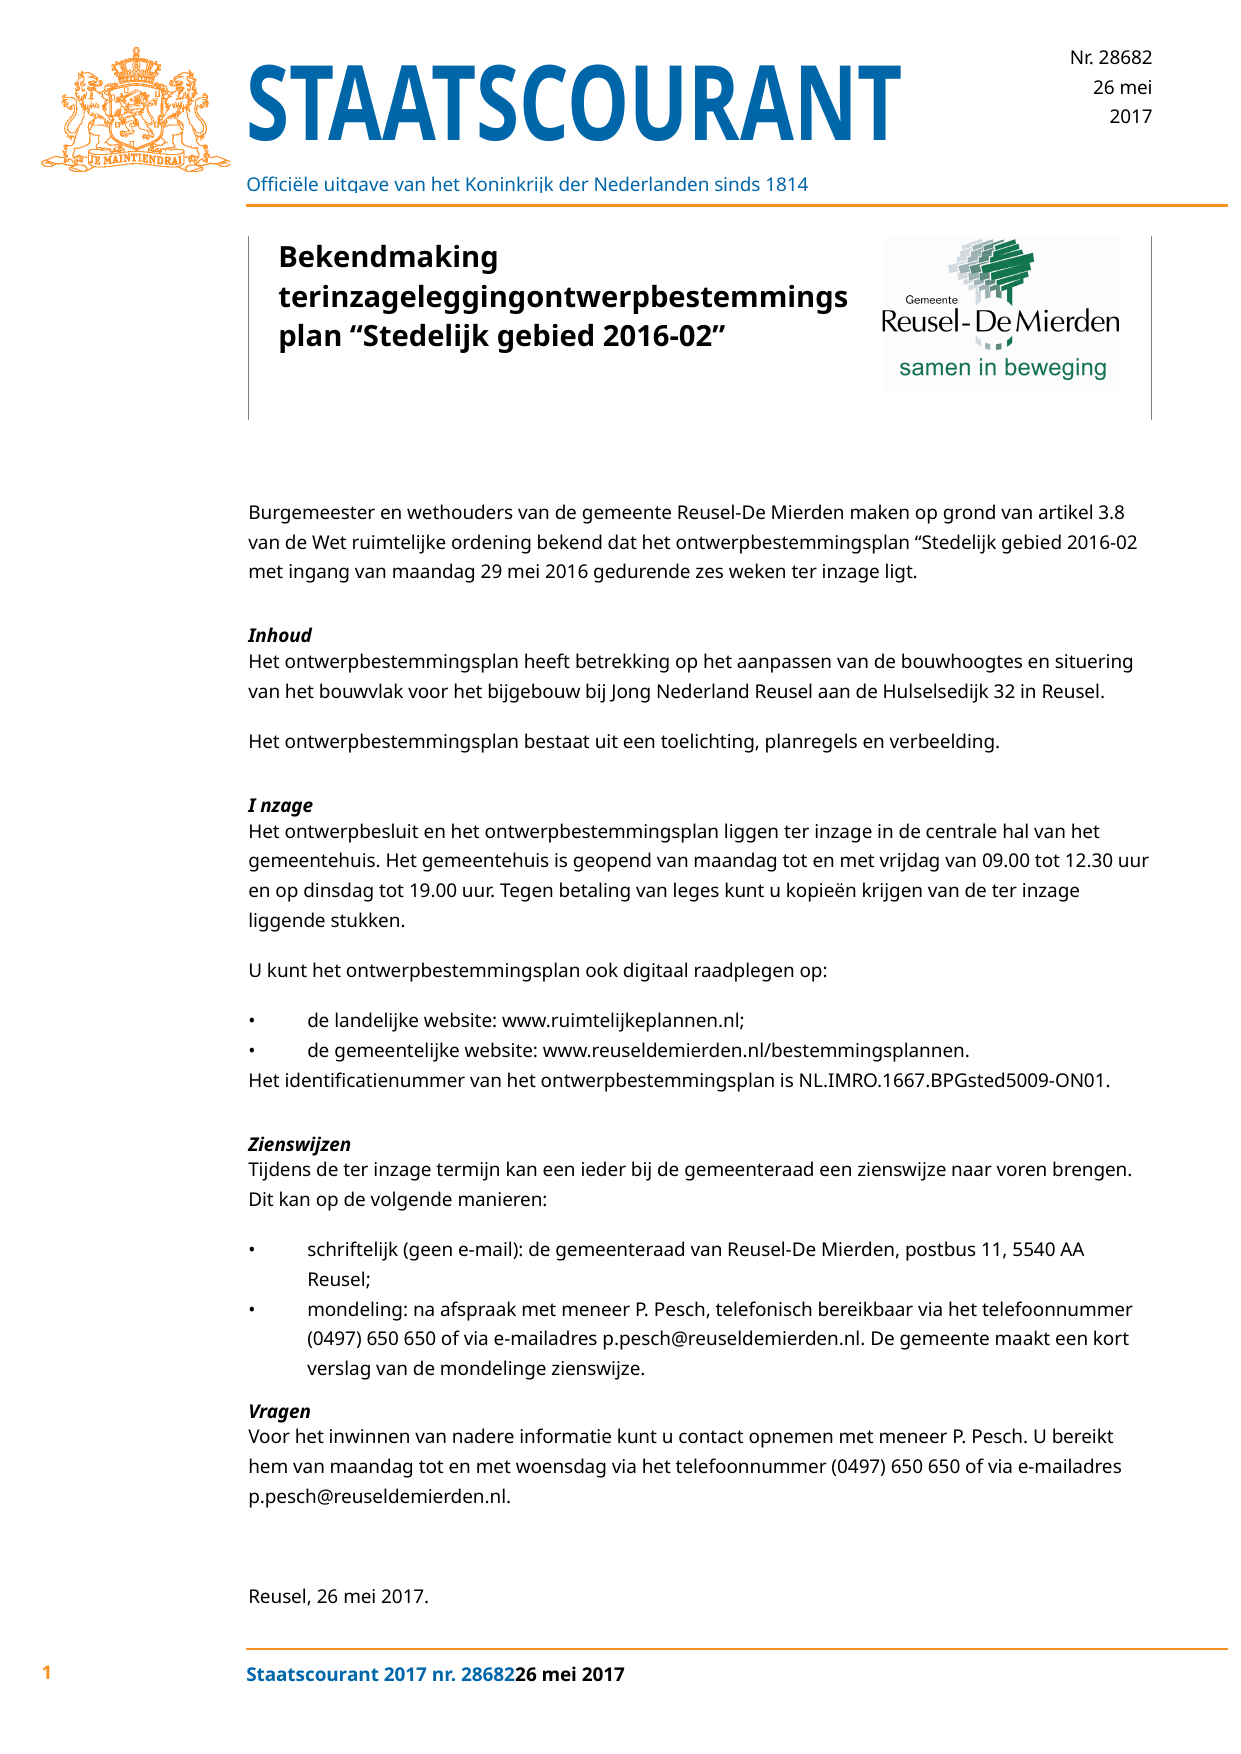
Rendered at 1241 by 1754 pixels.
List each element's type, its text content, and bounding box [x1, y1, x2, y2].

list de gemeentelijke website: www.reuseldemierden.nl/bestemmingsplannen. [248, 1037, 1152, 1063]
list mondeling: na afspraak met meneer P. Pesch, telefonisch bereikbaar via het telefoonnummer (0497) 650 650 of via e-mailadres p.pesch@reuseldemierden.nl. De gemeente maakt een kort verslag van de mondelinge zienswijze. [248, 1296, 1152, 1381]
text Het ontwerpbestemmingsplan bestaat uit een toelichting, planregels en verbeelding. [248, 728, 1152, 754]
text Zienswijzen [248, 1131, 1152, 1157]
text Burgemeester en wethouders van de gemeente Reusel-De Mierden maken op grond van artikel 3.8 van de Wet ruimtelijke ordening bekend dat het ontwerpbestemmingsplan “Stedelijk gebied 2016-02 met ingang van maandag 29 mei 2016 gedurende zes weken ter inzage ligt. [248, 499, 1152, 584]
text Inhoud [248, 623, 1152, 648]
text U kunt het ontwerpbestemmingsplan ook digitaal raadplegen op: [248, 957, 1152, 983]
text Het ontwerpbesluit en het ontwerpbestemmingsplan liggen ter inzage in de centrale hal van het gemeentehuis. Het gemeentehuis is geopend van maandag tot en met vrijdag van 09.00 tot 12.30 uur en op dinsdag tot 19.00 uur. Tegen betaling van leges kunt u kopieën krijgen van de ter inzage liggende stukken. [248, 818, 1152, 933]
table_header [850, 236, 1151, 420]
table_header Bekendmaking terinzageleggingontwerpbestemmingsplan “Stedelijk gebied 2016-02” [249, 236, 850, 420]
list schriftelijk (geen e-mail): de gemeenteraad van Reusel-De Mierden, postbus 11, 5540 AA Reusel; [248, 1237, 1152, 1292]
picture [882, 236, 1119, 394]
text Het identificatienummer van het ontwerpbestemmingsplan is NL.IMRO.1667.BPGsted5009-ON01. [248, 1067, 1152, 1093]
text Het ontwerpbestemmingsplan heeft betrekking op het aanpassen van de bouwhoogtes en situering van het bouwvlak voor het bijgebouw bij Jong Nederland Reusel aan de Hulselsedijk 32 in Reusel. [248, 648, 1152, 704]
text I nzage [248, 792, 1152, 818]
list de landelijke website: www.ruimtelijkeplannen.nl; [248, 1008, 1152, 1033]
text Reusel, 26 mei 2017. [248, 1584, 1152, 1609]
text Tijdens de ter inzage termijn kan een ieder bij de gemeenteraad een zienswijze naar voren brengen. Dit kan op de volgende manieren: [248, 1157, 1152, 1212]
picture [41, 47, 231, 172]
text Voor het inwinnen van nadere informatie kunt u contact opnemen met meneer P. Pesch. U bereikt hem van maandag tot en met woensdag via het telefoonnummer (0497) 650 650 of via e-mailadres p.pesch@reuseldemierden.nl. [248, 1424, 1152, 1509]
text Vragen [248, 1398, 1152, 1424]
